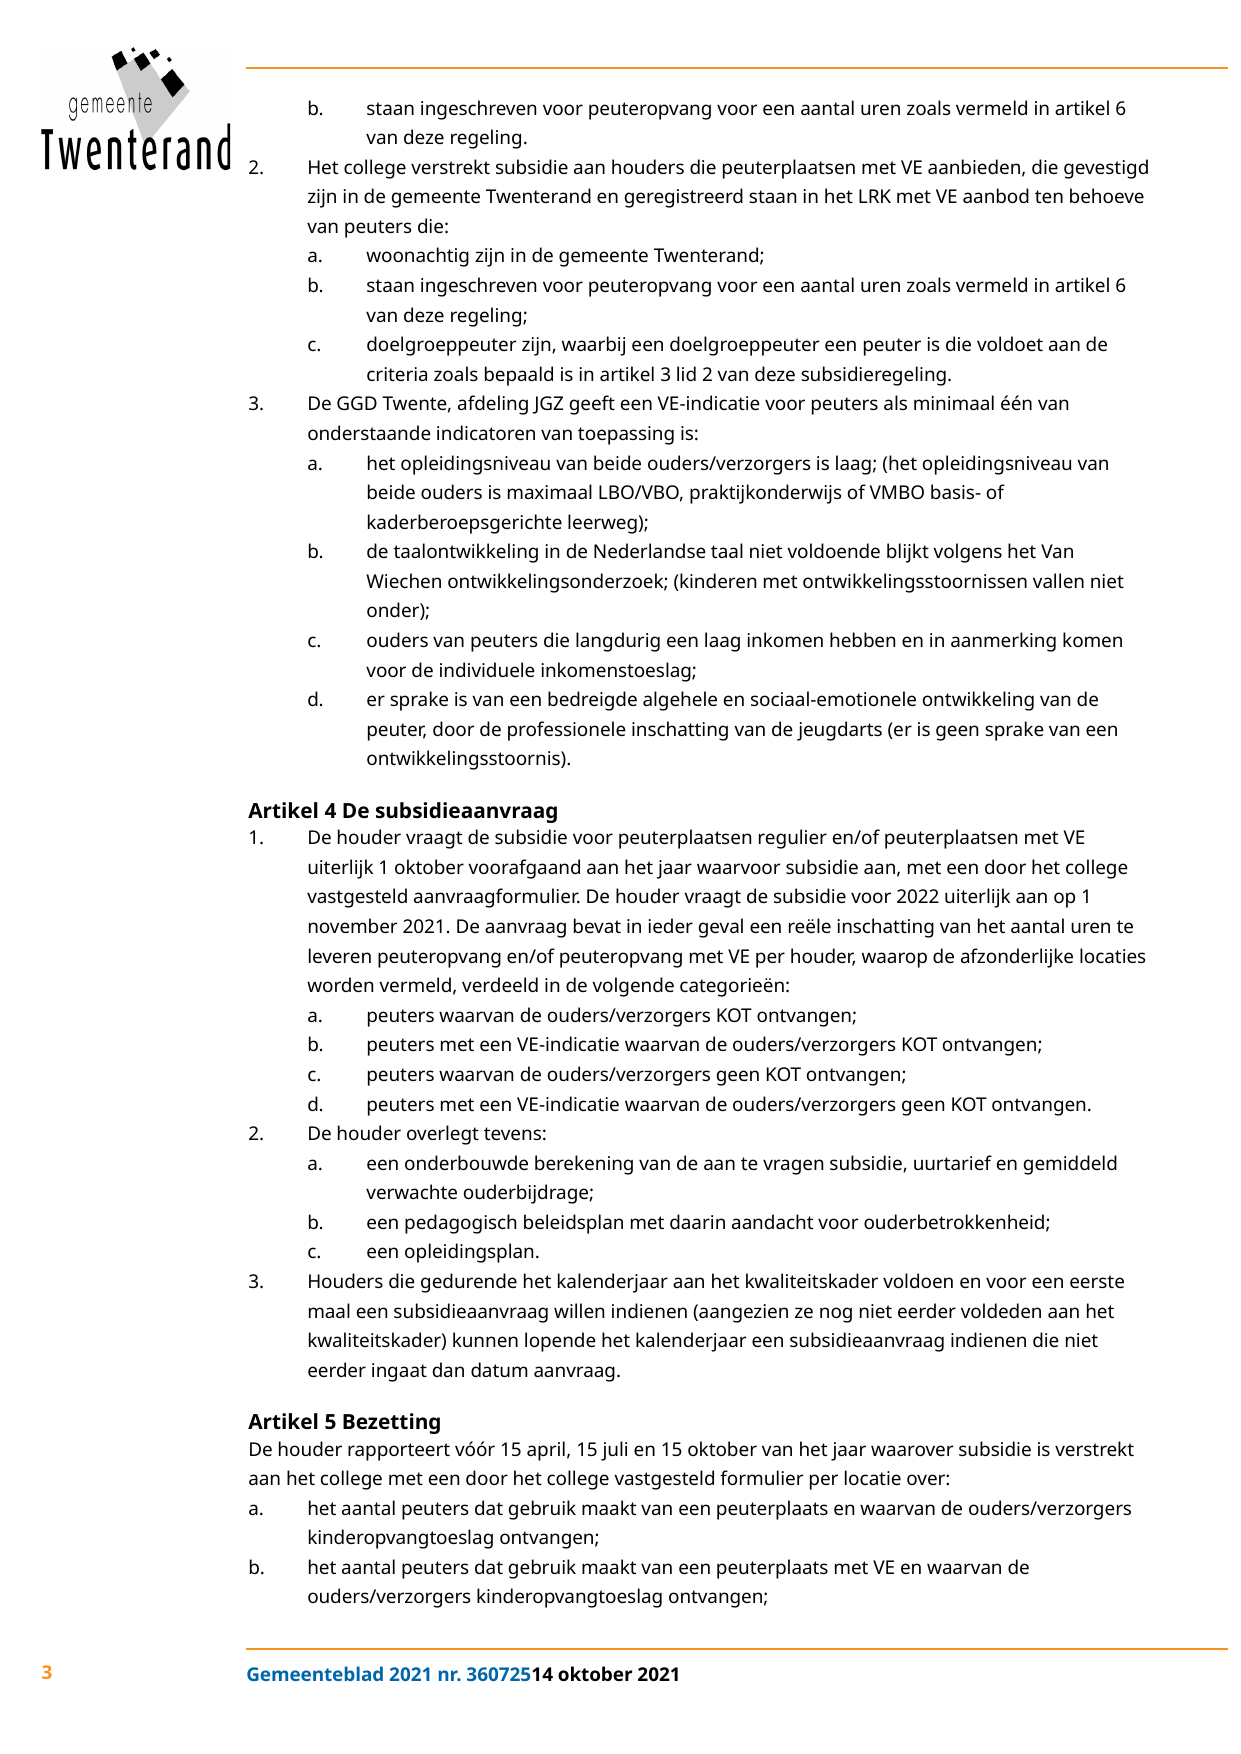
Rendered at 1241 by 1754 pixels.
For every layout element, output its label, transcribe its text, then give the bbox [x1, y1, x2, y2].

list het opleidingsniveau van beide ouders/verzorgers is laag; (het opleidingsniveau van beide ouders is maximaal LBO/VBO, praktijkonderwijs of VMBO basis- of kaderberoepsgerichte leerweg); [307, 450, 1152, 535]
text Artikel 4 De subsidieaanvraag [248, 796, 1152, 824]
text Artikel 5 Bezetting [248, 1407, 1152, 1436]
list peuters waarvan de ouders/verzorgers geen KOT ontvangen; [307, 1061, 1152, 1087]
picture [41, 47, 231, 172]
list Houders die gedurende het kalenderjaar aan het kwaliteitskader voldoen en voor een eerste maal een subsidieaanvraag willen indienen (aangezien ze nog niet eerder voldeden aan het kwaliteitskader) kunnen lopende het kalenderjaar een subsidieaanvraag indienen die niet eerder ingaat dan datum aanvraag. [248, 1268, 1152, 1383]
list het aantal peuters dat gebruik maakt van een peuterplaats met VE en waarvan de ouders/verzorgers kinderopvangtoeslag ontvangen; [248, 1554, 1152, 1609]
list peuters met een VE-indicatie waarvan de ouders/verzorgers geen KOT ontvangen. [307, 1091, 1152, 1116]
list peuters waarvan de ouders/verzorgers KOT ontvangen; [307, 1002, 1152, 1028]
list De GGD Twente, afdeling JGZ geeft een VE-indicatie voor peuters als minimaal één van onderstaande indicatoren van toepassing is: [248, 391, 1152, 446]
list er sprake is van een bedreigde algehele en sociaal-emotionele ontwikkeling van de peuter, door de professionele inschatting van de jeugdarts (er is geen sprake van een ontwikkelingsstoornis). [307, 686, 1152, 771]
list een opleidingsplan. [307, 1239, 1152, 1264]
text De houder rapporteert vóór 15 april, 15 juli en 15 oktober van het jaar waarover subsidie is verstrekt aan het college met een door het college vastgesteld formulier per locatie over: [248, 1436, 1152, 1491]
list De houder vraagt de subsidie voor peuterplaatsen regulier en/of peuterplaatsen met VE uiterlijk 1 oktober voorafgaand aan het jaar waarvoor subsidie aan, met een door het college vastgesteld aanvraagformulier. De houder vraagt de subsidie voor 2022 uiterlijk aan op 1 november 2021. De aanvraag bevat in ieder geval een reële inschatting van het aantal uren te leveren peuteropvang en/of peuteropvang met VE per houder, waarop de afzonderlijke locaties worden vermeld, verdeeld in de volgende categorieën: [248, 824, 1152, 998]
list peuters met een VE-indicatie waarvan de ouders/verzorgers KOT ontvangen; [307, 1032, 1152, 1057]
list Het college verstrekt subsidie aan houders die peuterplaatsen met VE aanbieden, die gevestigd zijn in de gemeente Twenterand en geregistreerd staan in het LRK met VE aanbod ten behoeve van peuters die: [248, 154, 1152, 239]
list de taalontwikkeling in de Nederlandse taal niet voldoende blijkt volgens het Van Wiechen ontwikkelingsonderzoek; (kinderen met ontwikkelingsstoornissen vallen niet onder); [307, 538, 1152, 623]
list doelgroeppeuter zijn, waarbij een doelgroeppeuter een peuter is die voldoet aan de criteria zoals bepaald is in artikel 3 lid 2 van deze subsidieregeling. [307, 331, 1152, 387]
list De houder overlegt tevens: [248, 1120, 1152, 1146]
list ouders van peuters die langdurig een laag inkomen hebben en in aanmerking komen voor de individuele inkomenstoeslag; [307, 627, 1152, 683]
list een onderbouwde berekening van de aan te vragen subsidie, uurtarief en gemiddeld verwachte ouderbijdrage; [307, 1150, 1152, 1205]
list het aantal peuters dat gebruik maakt van een peuterplaats en waarvan de ouders/verzorgers kinderopvangtoeslag ontvangen; [248, 1495, 1152, 1550]
list staan ingeschreven voor peuteropvang voor een aantal uren zoals vermeld in artikel 6 van deze regeling. [307, 95, 1152, 150]
list woonachtig zijn in de gemeente Twenterand; [307, 243, 1152, 268]
list een pedagogisch beleidsplan met daarin aandacht voor ouderbetrokkenheid; [307, 1209, 1152, 1235]
list staan ingeschreven voor peuteropvang voor een aantal uren zoals vermeld in artikel 6 van deze regeling; [307, 272, 1152, 328]
